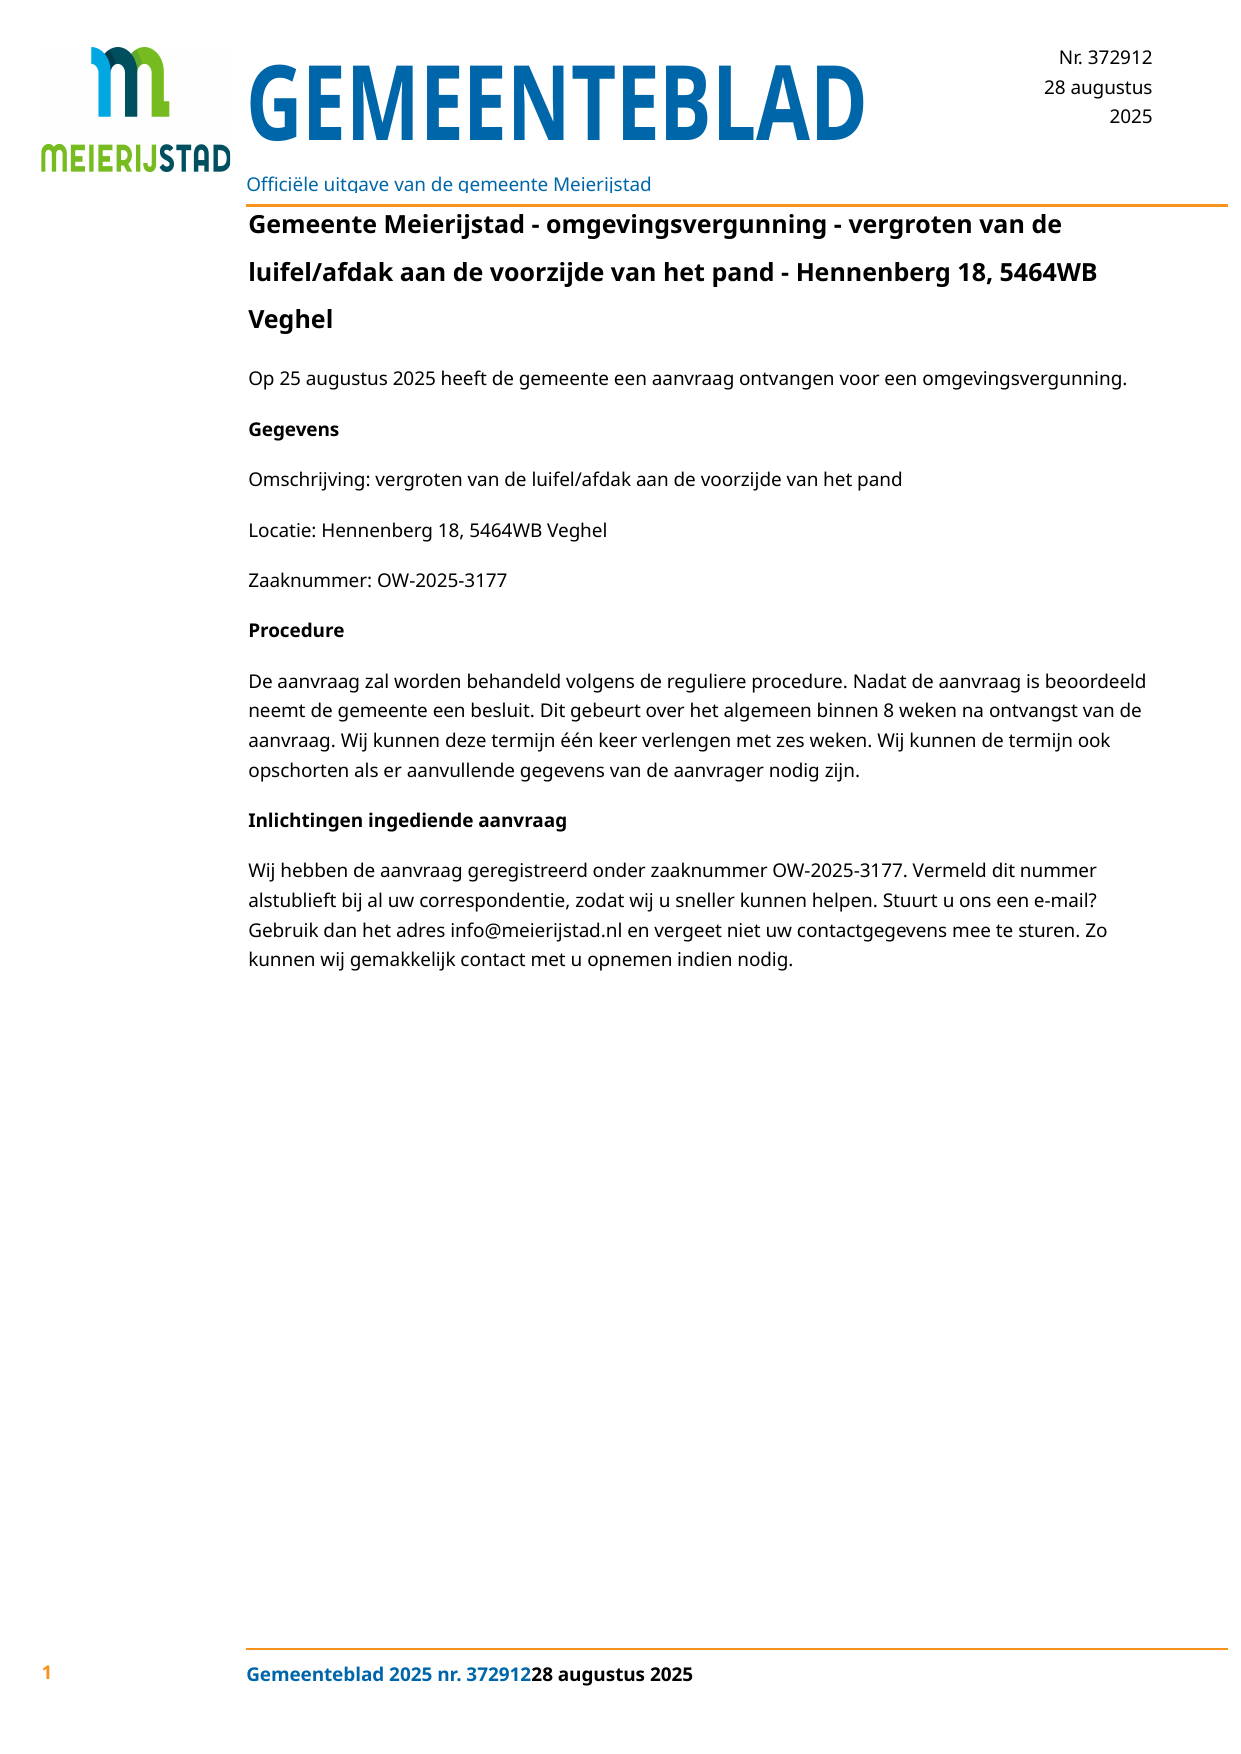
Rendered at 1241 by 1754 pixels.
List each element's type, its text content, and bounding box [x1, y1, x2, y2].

text Op 25 augustus 2025 heeft de gemeente een aanvraag ontvangen voor een omgevingsvergunning. [248, 366, 1152, 391]
text Omschrijving: vergroten van de luifel/afdak aan de voorzijde van het pand [248, 466, 1152, 492]
text Zaaknummer: OW-2025-3177 [248, 567, 1152, 593]
text Locatie: Hennenberg 18, 5464WB Veghel [248, 517, 1152, 542]
text Inlichtingen ingediende aanvraag [248, 807, 1152, 833]
text Wij hebben de aanvraag geregistreerd onder zaaknummer OW-2025-3177. Vermeld dit nummer alstublieft bij al uw correspondentie, zodat wij u sneller kunnen helpen. Stuurt u ons een e-mail? Gebruik dan het adres info@meierijstad.nl en vergeet niet uw contactgegevens mee te sturen. Zo kunnen wij gemakkelijk contact met u opnemen indien nodig. [248, 858, 1152, 972]
picture [41, 47, 231, 172]
text De aanvraag zal worden behandeld volgens de reguliere procedure. Nadat de aanvraag is beoordeeld neemt de gemeente een besluit. Dit gebeurt over het algemeen binnen 8 weken na ontvangst van de aanvraag. Wij kunnen deze termijn één keer verlengen met zes weken. Wij kunnen de termijn ook opschorten als er aanvullende gegevens van de aanvrager nodig zijn. [248, 668, 1152, 782]
text Procedure [248, 618, 1152, 643]
text Gemeente Meierijstad - omgevingsvergunning - vergroten van de luifel/afdak aan de voorzijde van het pand - Hennenberg 18, 5464WB Veghel [248, 207, 1152, 336]
text Gegevens [248, 416, 1152, 442]
